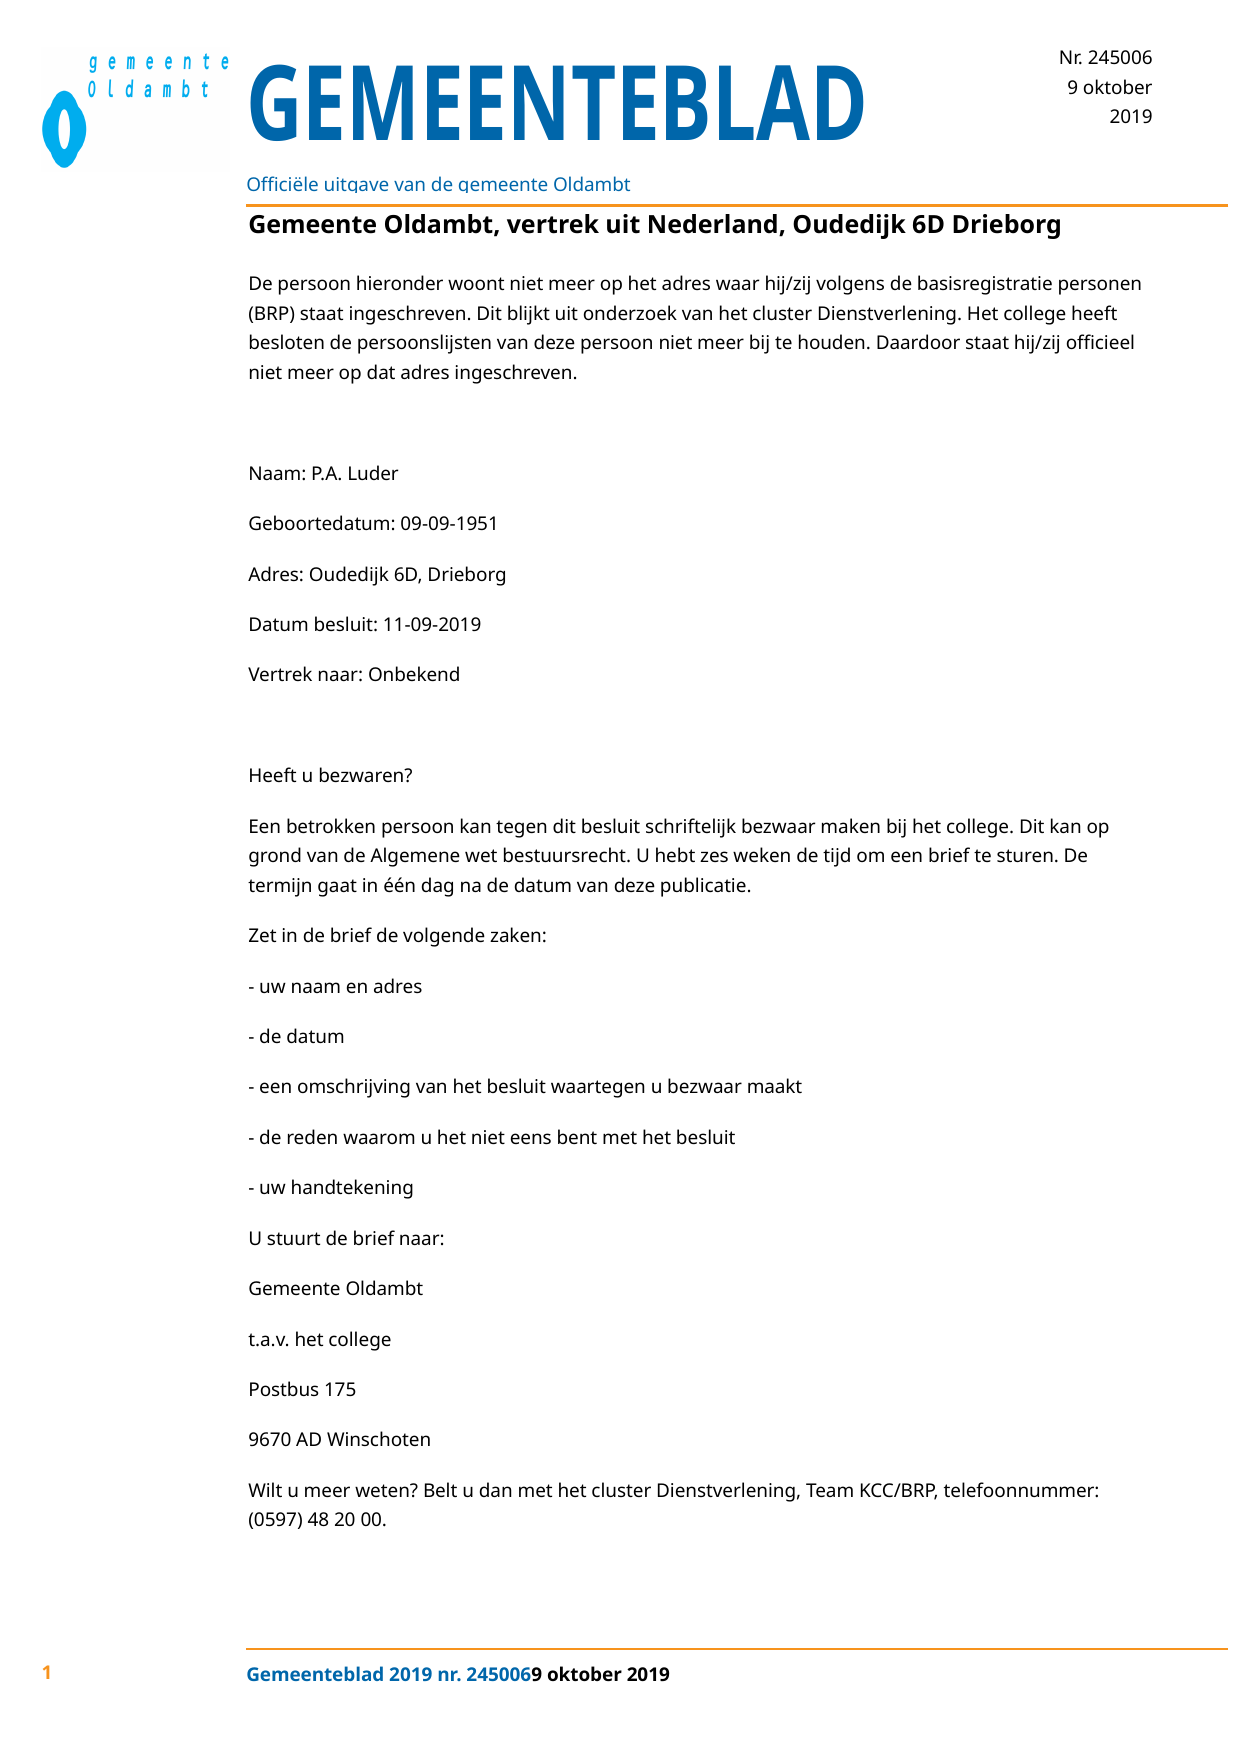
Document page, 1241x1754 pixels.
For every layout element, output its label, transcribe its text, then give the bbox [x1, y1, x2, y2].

text Datum besluit: 11-09-2019 [248, 611, 1152, 637]
text - de datum [248, 1023, 1152, 1049]
text Gemeente Oldambt [248, 1275, 1152, 1301]
text t.a.v. het college [248, 1326, 1152, 1351]
text Geboortedatum: 09-09-1951 [248, 510, 1152, 536]
text Zet in de brief de volgende zaken: [248, 922, 1152, 948]
text Wilt u meer weten? Belt u dan met het cluster Dienstverlening, Team KCC/BRP, telefoonnummer: (0597) 48 20 00. [248, 1477, 1152, 1532]
text Adres: Oudedijk 6D, Drieborg [248, 561, 1152, 586]
picture [41, 47, 231, 172]
text De persoon hieronder woont niet meer op het adres waar hij/zij volgens de basisregistratie personen (BRP) staat ingeschreven. Dit blijkt uit onderzoek van het cluster Dienstverlening. Het college heeft besloten de persoonslijsten van deze persoon niet meer bij te houden. Daardoor staat hij/zij officieel niet meer op dat adres ingeschreven. [248, 270, 1152, 385]
text 9670 AD Winschoten [248, 1427, 1152, 1452]
text - uw handtekening [248, 1174, 1152, 1200]
text - uw naam en adres [248, 973, 1152, 998]
text Postbus 175 [248, 1376, 1152, 1402]
text Naam: P.A. Luder [248, 460, 1152, 486]
text Heeft u bezwaren? [248, 762, 1152, 788]
text - een omschrijving van het besluit waartegen u bezwaar maakt [248, 1074, 1152, 1099]
text Vertrek naar: Onbekend [248, 662, 1152, 687]
text U stuurt de brief naar: [248, 1225, 1152, 1251]
text Gemeente Oldambt, vertrek uit Nederland, Oudedijk 6D Drieborg [248, 207, 1152, 241]
text - de reden waarom u het niet eens bent met het besluit [248, 1124, 1152, 1150]
text Een betrokken persoon kan tegen dit besluit schriftelijk bezwaar maken bij het college. Dit kan op grond van de Algemene wet bestuursrecht. U hebt zes weken de tijd om een brief te sturen. De termijn gaat in één dag na de datum van deze publicatie. [248, 813, 1152, 898]
